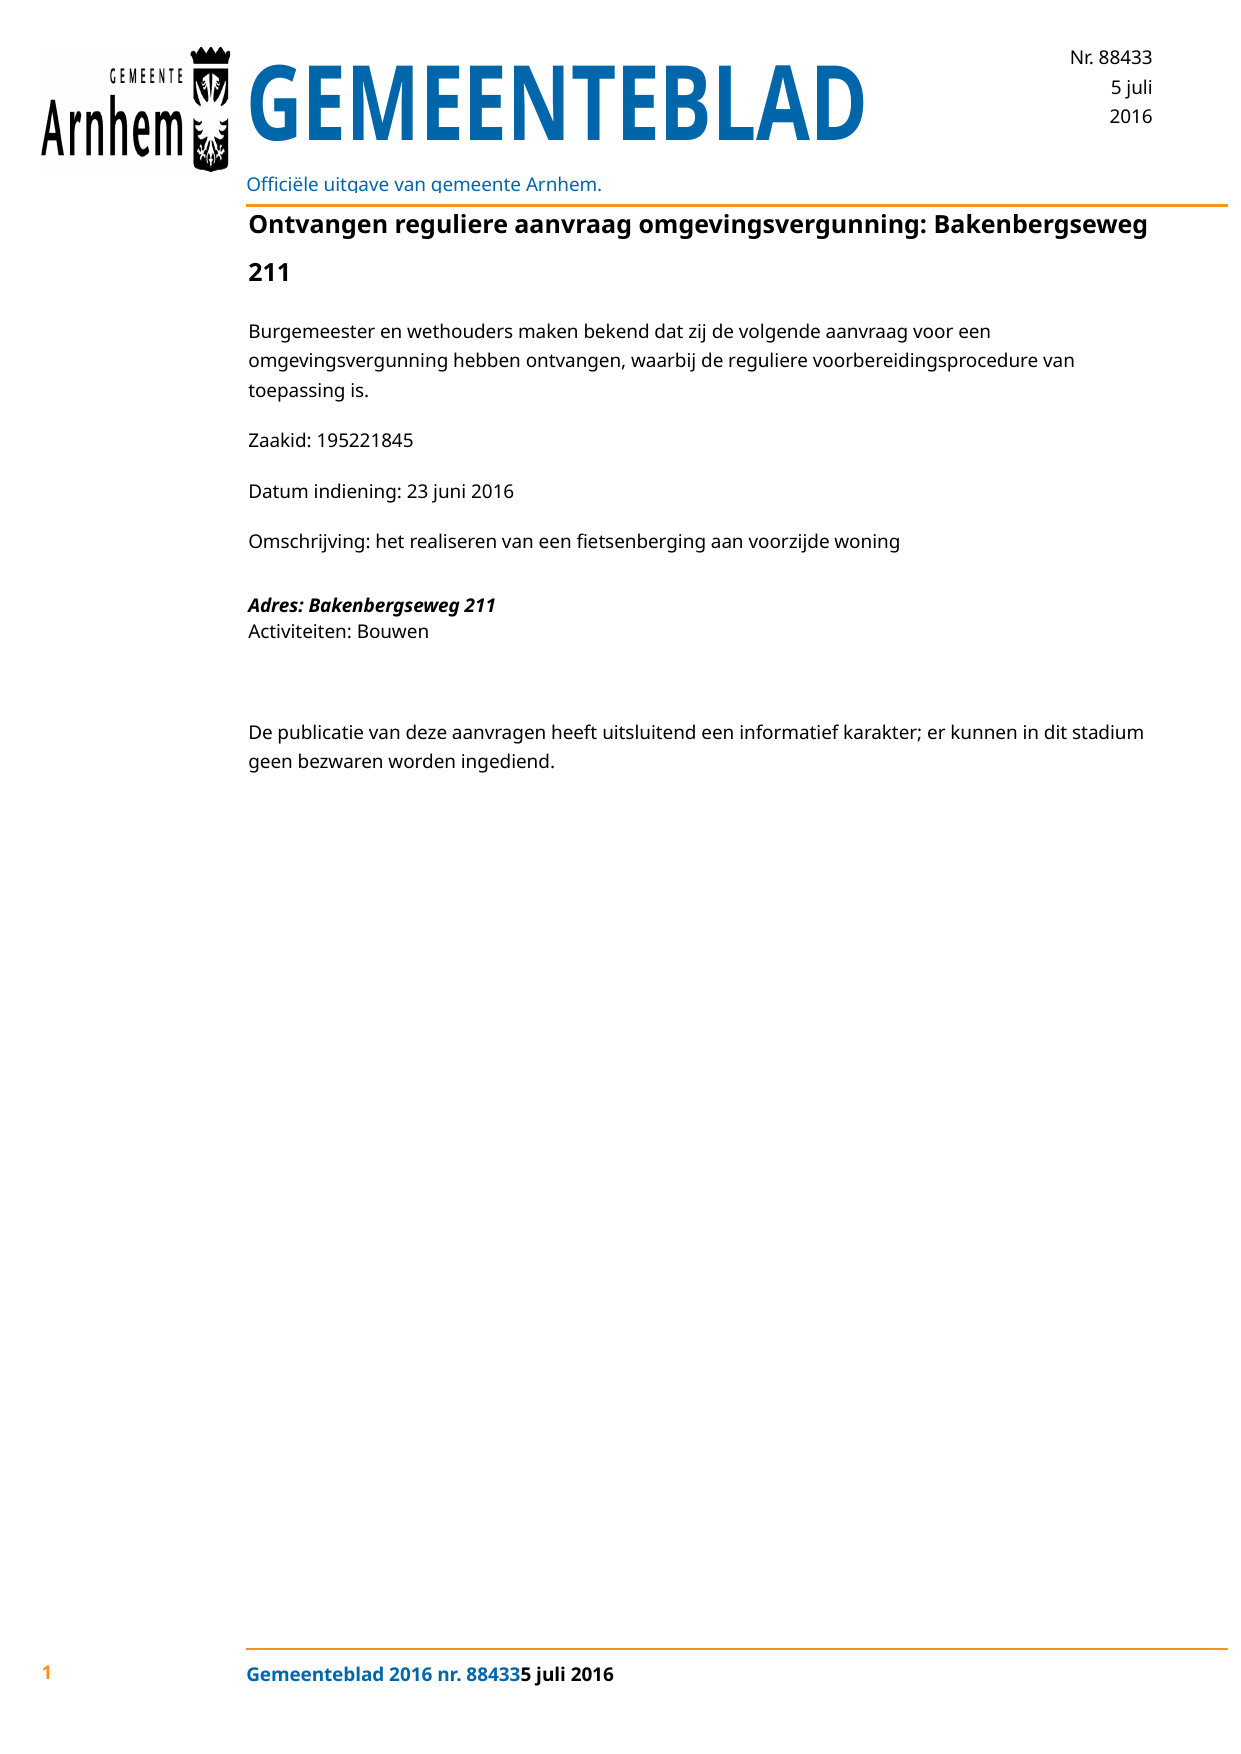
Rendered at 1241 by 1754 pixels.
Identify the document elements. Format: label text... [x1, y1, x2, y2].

text Datum indiening: 23 juni 2016 [248, 478, 1152, 504]
text Activiteiten: Bouwen [248, 618, 1152, 644]
picture [41, 47, 231, 172]
text De publicatie van deze aanvragen heeft uitsluitend een informatief karakter; er kunnen in dit stadium geen bezwaren worden ingediend. [248, 719, 1152, 774]
text Omschrijving: het realiseren van een fietsenberging aan voorzijde woning [248, 528, 1152, 554]
text Ontvangen reguliere aanvraag omgevingsvergunning: Bakenbergseweg 211 [248, 207, 1152, 288]
text Zaakid: 195221845 [248, 427, 1152, 453]
text Burgemeester en wethouders maken bekend dat zij de volgende aanvraag voor een omgevingsvergunning hebben ontvangen, waarbij de reguliere voorbereidingsprocedure van toepassing is. [248, 318, 1152, 403]
text Adres: Bakenbergseweg 211 [248, 592, 1152, 618]
